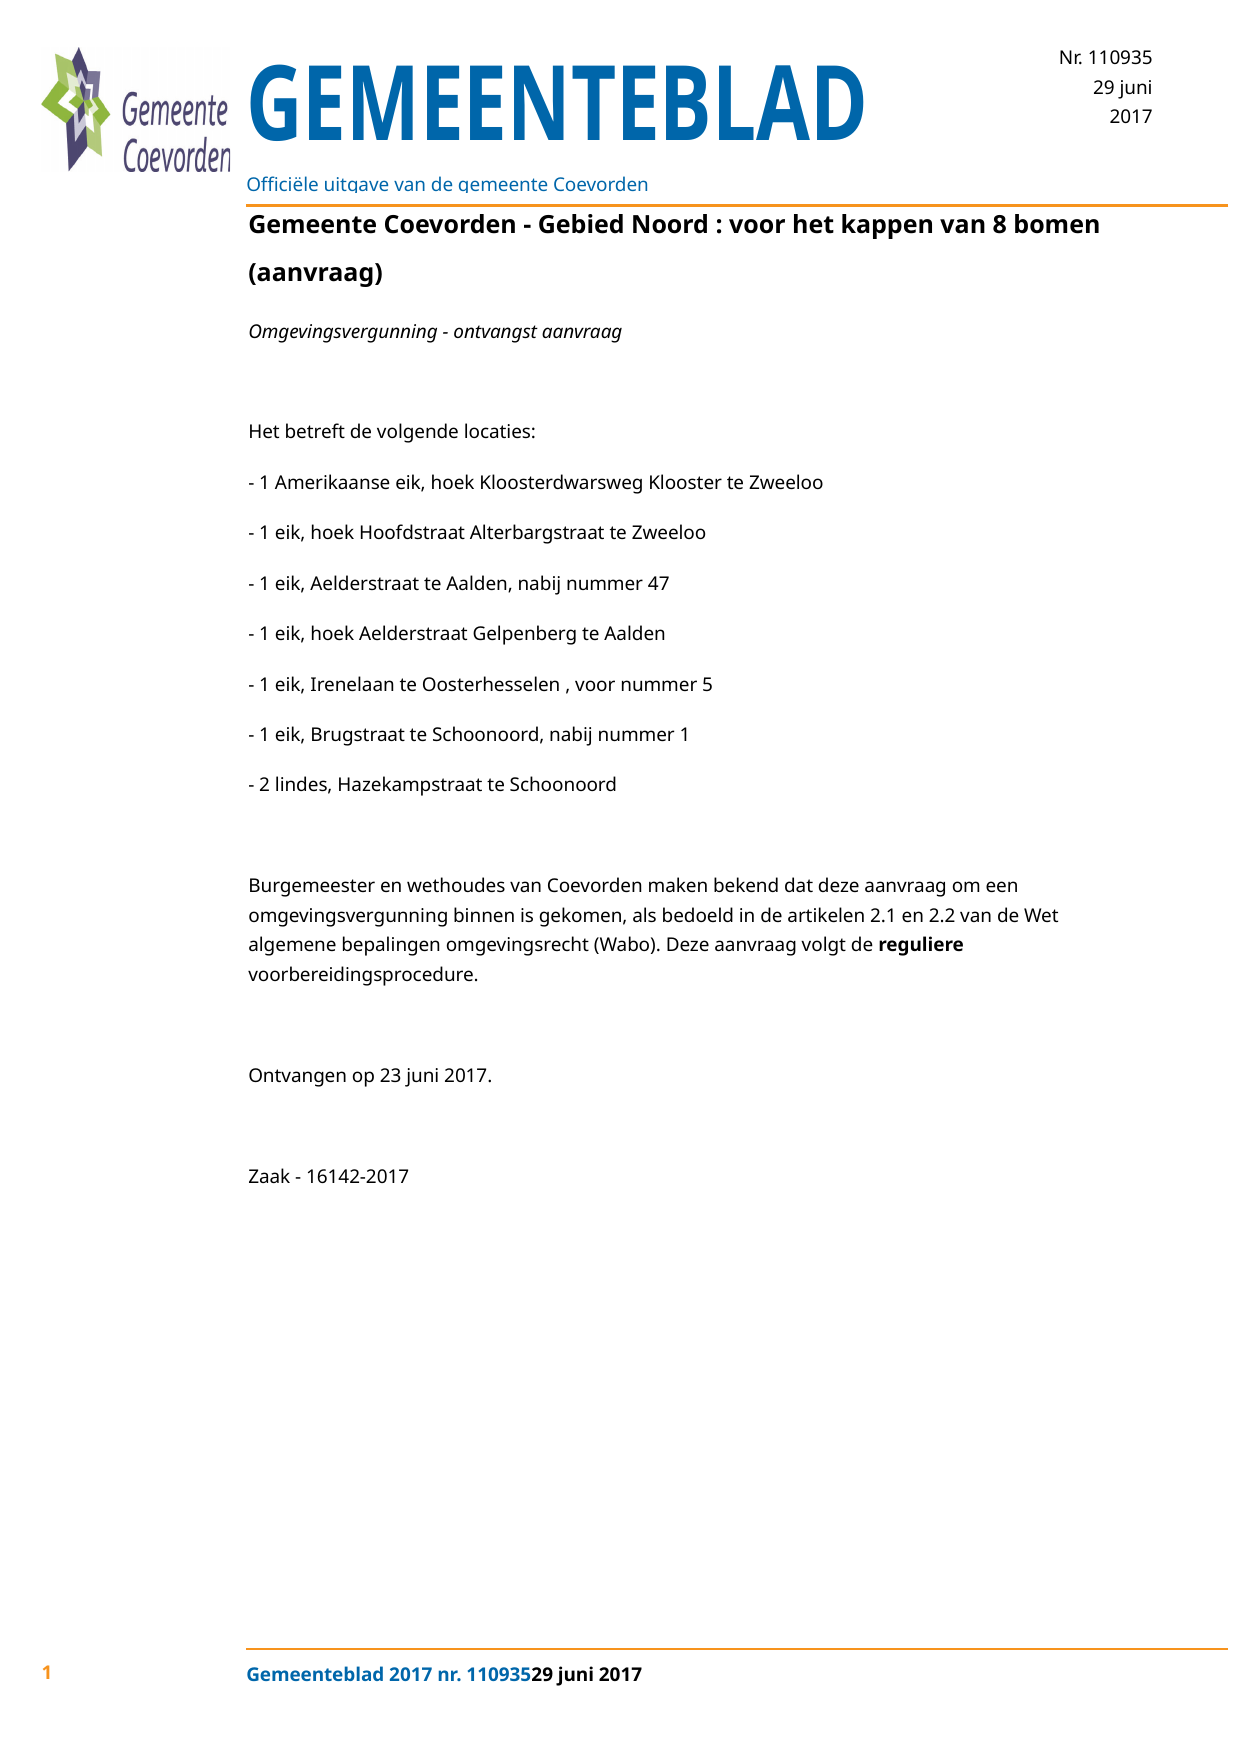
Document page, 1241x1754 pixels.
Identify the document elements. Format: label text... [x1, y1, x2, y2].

text - 1 eik, hoek Hoofdstraat Alterbargstraat te Zweeloo [248, 519, 1152, 545]
text - 2 lindes, Hazekampstraat te Schoonoord [248, 772, 1152, 797]
text - 1 eik, Irenelaan te Oosterhesselen , voor nummer 5 [248, 671, 1152, 697]
text Ontvangen op 23 juni 2017. [248, 1062, 1152, 1088]
text - 1 eik, Aelderstraat te Aalden, nabij nummer 47 [248, 570, 1152, 596]
text - 1 eik, Brugstraat te Schoonoord, nabij nummer 1 [248, 721, 1152, 747]
text Het betreft de volgende locaties: [248, 419, 1152, 444]
picture [41, 47, 231, 172]
text Burgemeester en wethoudes van Coevorden maken bekend dat deze aanvraag om een omgevingsvergunning binnen is gekomen, als bedoeld in de artikelen 2.1 en 2.2 van de Wet algemene bepalingen omgevingsrecht (Wabo). Deze aanvraag volgt de reguliere voorbereidingsprocedure. [248, 872, 1152, 987]
text Zaak - 16142-2017 [248, 1163, 1152, 1189]
text - 1 Amerikaanse eik, hoek Kloosterdwarsweg Klooster te Zweeloo [248, 469, 1152, 495]
text Gemeente Coevorden - Gebied Noord : voor het kappen van 8 bomen (aanvraag) [248, 207, 1152, 288]
text - 1 eik, hoek Aelderstraat Gelpenberg te Aalden [248, 620, 1152, 646]
text Omgevingsvergunning - ontvangst aanvraag [248, 318, 1152, 344]
